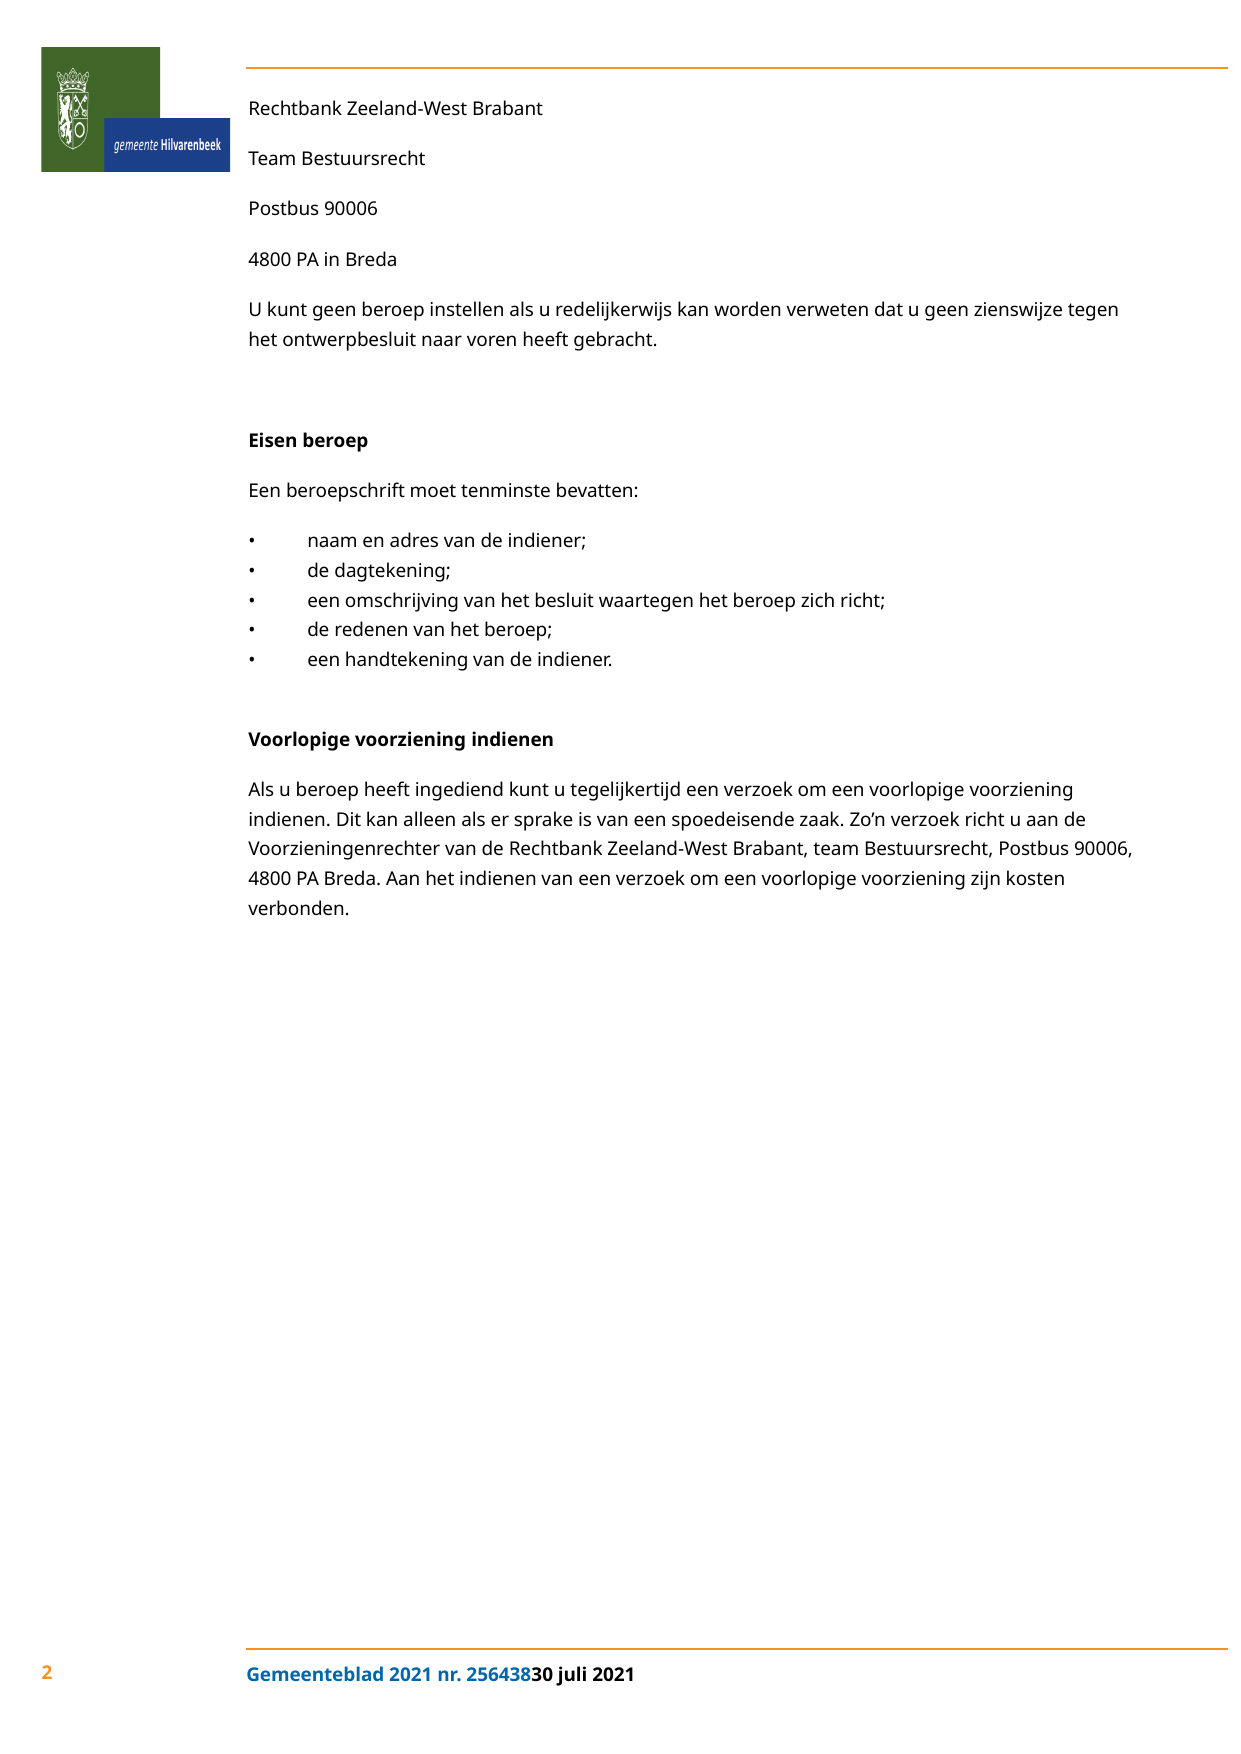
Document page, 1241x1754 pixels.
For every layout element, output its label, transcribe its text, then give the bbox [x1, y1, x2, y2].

text Postbus 90006 [248, 196, 1152, 221]
text Als u beroep heeft ingediend kunt u tegelijkertijd een verzoek om een voorlopige voorziening indienen. Dit kan alleen als er sprake is van een spoedeisende zaak. Zo’n verzoek richt u aan de Voorzieningenrechter van de Rechtbank Zeeland-West Brabant, team Bestuursrecht, Postbus 90006, 4800 PA Breda. Aan het indienen van een verzoek om een voorlopige voorziening zijn kosten verbonden. [248, 776, 1152, 921]
list een handtekening van de indiener. [248, 646, 1152, 672]
list de dagtekening; [248, 557, 1152, 583]
text U kunt geen beroep instellen als u redelijkerwijs kan worden verweten dat u geen zienswijze tegen het ontwerpbesluit naar voren heeft gebracht. [248, 296, 1152, 352]
text Een beroepschrift moet tenminste bevatten: [248, 477, 1152, 503]
picture [41, 47, 231, 172]
list naam en adres van de indiener; [248, 528, 1152, 553]
text Rechtbank Zeeland-West Brabant [248, 95, 1152, 121]
text 4800 PA in Breda [248, 246, 1152, 272]
text Voorlopige voorziening indienen [248, 726, 1152, 752]
text Team Bestuursrecht [248, 145, 1152, 171]
text Eisen beroep [248, 427, 1152, 453]
list de redenen van het beroep; [248, 616, 1152, 642]
list een omschrijving van het besluit waartegen het beroep zich richt; [248, 587, 1152, 613]
